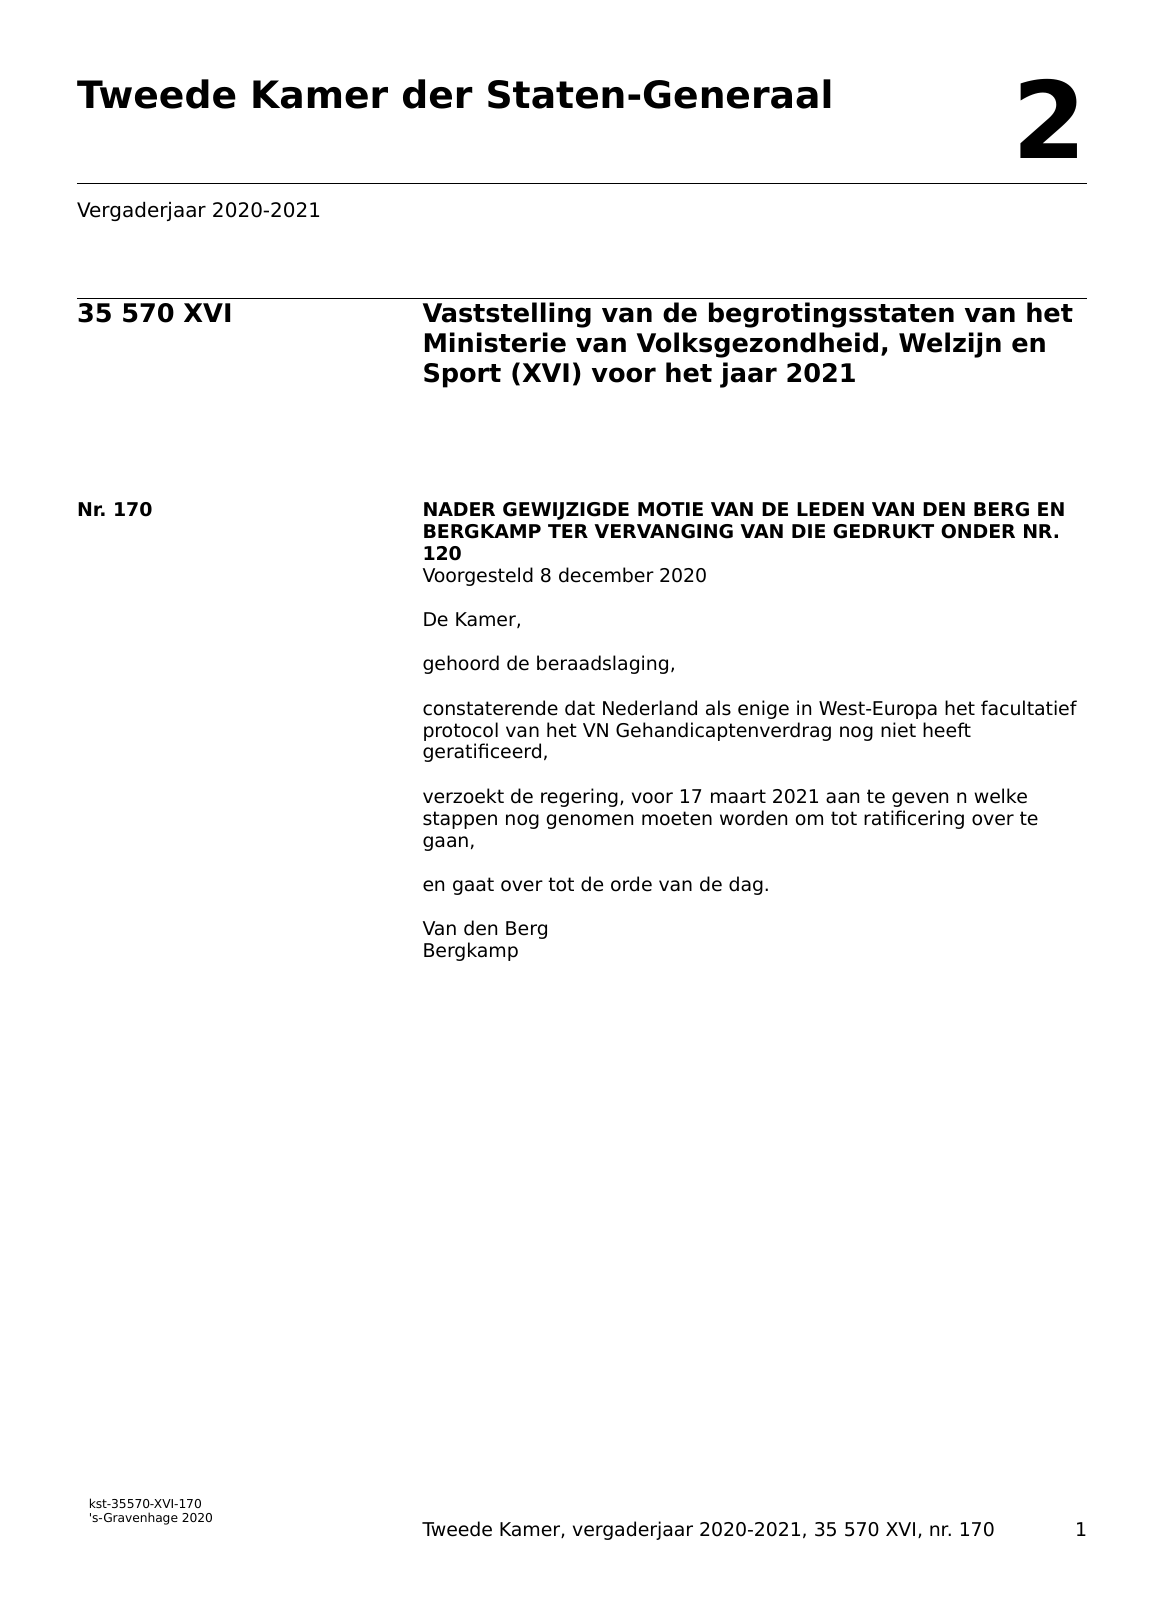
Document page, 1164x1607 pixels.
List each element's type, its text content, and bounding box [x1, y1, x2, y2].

text Bergkamp [422, 940, 1087, 962]
text gehoord de beraadslaging, [422, 653, 1087, 675]
subtitle Nr. 170 NADER GEWIJZIGDE MOTIE VAN DE LEDEN VAN DEN BERG EN BERGKAMP TER VERVANGING VAN DIE GEDRUKT ONDER NR. 120 [77, 499, 1087, 565]
table_header Tweede Kamer der Staten-Generaal [77, 59, 886, 183]
table_header 2 [886, 59, 1087, 183]
text 's-Gravenhage 2020 [88, 1511, 323, 1525]
subtitle 35 570 XVI Vaststelling van de begrotingsstaten van het Ministerie van Volksgezondheid, Welzijn en Sport (XVI) voor het jaar 2021 [77, 299, 1087, 388]
table_cell Vergaderjaar 2020-2021 [77, 184, 1087, 298]
text verzoekt de regering, voor 17 maart 2021 aan te geven n welke stappen nog genomen moeten worden om tot ratificering over te gaan, [422, 786, 1087, 852]
text kst-35570-XVI-170 [88, 1497, 323, 1511]
text Van den Berg [422, 918, 1087, 940]
text De Kamer, [422, 609, 1087, 631]
text constaterende dat Nederland als enige in West-Europa het facultatief protocol van het VN Gehandicaptenverdrag nog niet heeft geratificeerd, [422, 697, 1087, 763]
text Voorgesteld 8 december 2020 [422, 565, 1087, 587]
text en gaat over tot de orde van de dag. [422, 874, 1087, 896]
